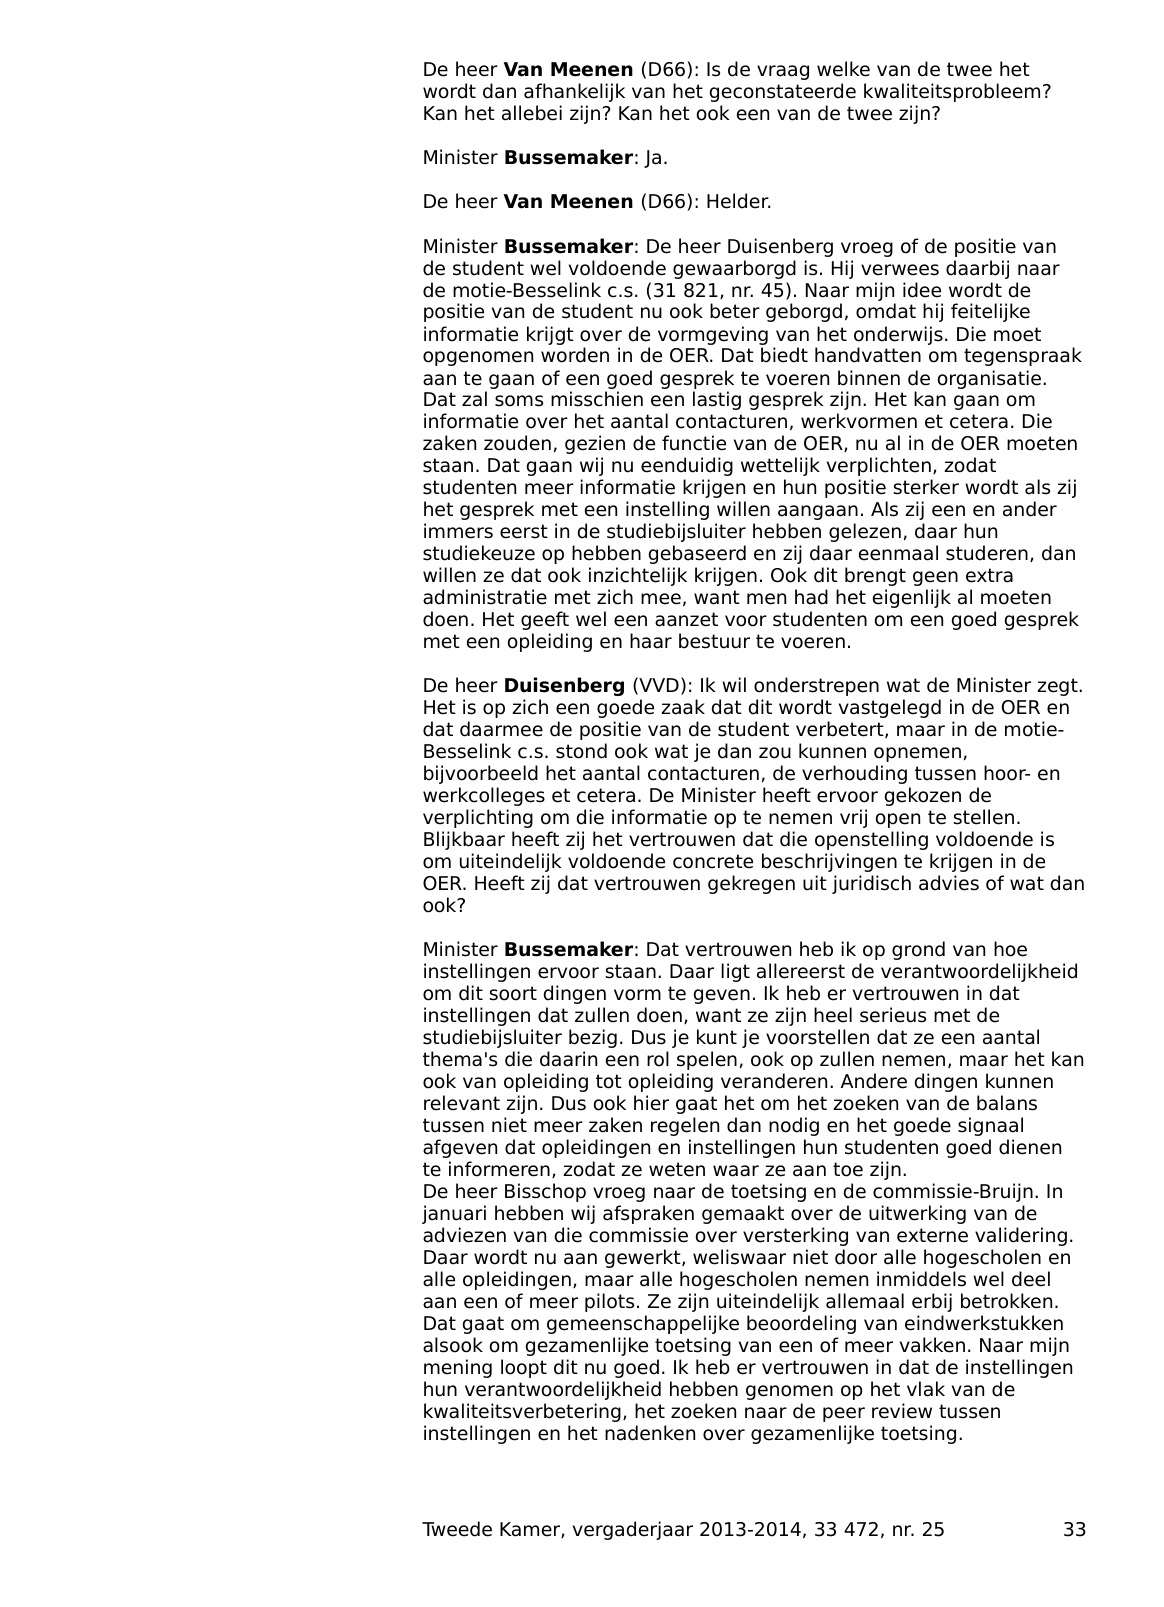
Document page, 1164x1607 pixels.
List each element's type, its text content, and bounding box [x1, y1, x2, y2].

text De heer Bisschop vroeg naar de toetsing en de commissie-Bruijn. In januari hebben wij afspraken gemaakt over de uitwerking van de adviezen van die commissie over versterking van externe validering. Daar wordt nu aan gewerkt, weliswaar niet door alle hogescholen en alle opleidingen, maar alle hogescholen nemen inmiddels wel deel aan een of meer pilots. Ze zijn uiteindelijk allemaal erbij betrokken. Dat gaat om gemeenschappelijke beoordeling van eindwerkstukken alsook om gezamenlijke toetsing van een of meer vakken. Naar mijn mening loopt dit nu goed. Ik heb er vertrouwen in dat de instellingen hun verantwoordelijkheid hebben genomen op het vlak van de kwaliteitsverbetering, het zoeken naar de peer review tussen instellingen en het nadenken over gezamenlijke toetsing. [422, 1181, 1087, 1445]
text Minister Bussemaker: Dat vertrouwen heb ik op grond van hoe instellingen ervoor staan. Daar ligt allereerst de verantwoordelijkheid om dit soort dingen vorm te geven. Ik heb er vertrouwen in dat instellingen dat zullen doen, want ze zijn heel serieus met de studiebijsluiter bezig. Dus je kunt je voorstellen dat ze een aantal thema's die daarin een rol spelen, ook op zullen nemen, maar het kan ook van opleiding tot opleiding veranderen. Andere dingen kunnen relevant zijn. Dus ook hier gaat het om het zoeken van de balans tussen niet meer zaken regelen dan nodig en het goede signaal afgeven dat opleidingen en instellingen hun studenten goed dienen te informeren, zodat ze weten waar ze aan toe zijn. [422, 939, 1087, 1181]
text Minister Bussemaker: Ja. [422, 147, 1087, 169]
text De heer Van Meenen (D66): Is de vraag welke van de twee het wordt dan afhankelijk van het geconstateerde kwaliteitsprobleem? Kan het allebei zijn? Kan het ook een van de twee zijn? [422, 59, 1087, 125]
text De heer Van Meenen (D66): Helder. [422, 191, 1087, 213]
text De heer Duisenberg (VVD): Ik wil onderstrepen wat de Minister zegt. Het is op zich een goede zaak dat dit wordt vastgelegd in de OER en dat daarmee de positie van de student verbetert, maar in de motie-Besselink c.s. stond ook wat je dan zou kunnen opnemen, bijvoorbeeld het aantal contacturen, de verhouding tussen hoor- en werkcolleges et cetera. De Minister heeft ervoor gekozen de verplichting om die informatie op te nemen vrij open te stellen. Blijkbaar heeft zij het vertrouwen dat die openstelling voldoende is om uiteindelijk voldoende concrete beschrijvingen te krijgen in de OER. Heeft zij dat vertrouwen gekregen uit juridisch advies of wat dan ook? [422, 675, 1087, 917]
text Minister Bussemaker: De heer Duisenberg vroeg of de positie van de student wel voldoende gewaarborgd is. Hij verwees daarbij naar de motie-Besselink c.s. (31 821, nr. 45). Naar mijn idee wordt de positie van de student nu ook beter geborgd, omdat hij feitelijke informatie krijgt over de vormgeving van het onderwijs. Die moet opgenomen worden in de OER. Dat biedt handvatten om tegenspraak aan te gaan of een goed gesprek te voeren binnen de organisatie. Dat zal soms misschien een lastig gesprek zijn. Het kan gaan om informatie over het aantal contacturen, werkvormen et cetera. Die zaken zouden, gezien de functie van de OER, nu al in de OER moeten staan. Dat gaan wij nu eenduidig wettelijk verplichten, zodat studenten meer informatie krijgen en hun positie sterker wordt als zij het gesprek met een instelling willen aangaan. Als zij een en ander immers eerst in de studiebijsluiter hebben gelezen, daar hun studiekeuze op hebben gebaseerd en zij daar eenmaal studeren, dan willen ze dat ook inzichtelijk krijgen. Ook dit brengt geen extra administratie met zich mee, want men had het eigenlijk al moeten doen. Het geeft wel een aanzet voor studenten om een goed gesprek met een opleiding en haar bestuur te voeren. [422, 236, 1087, 653]
